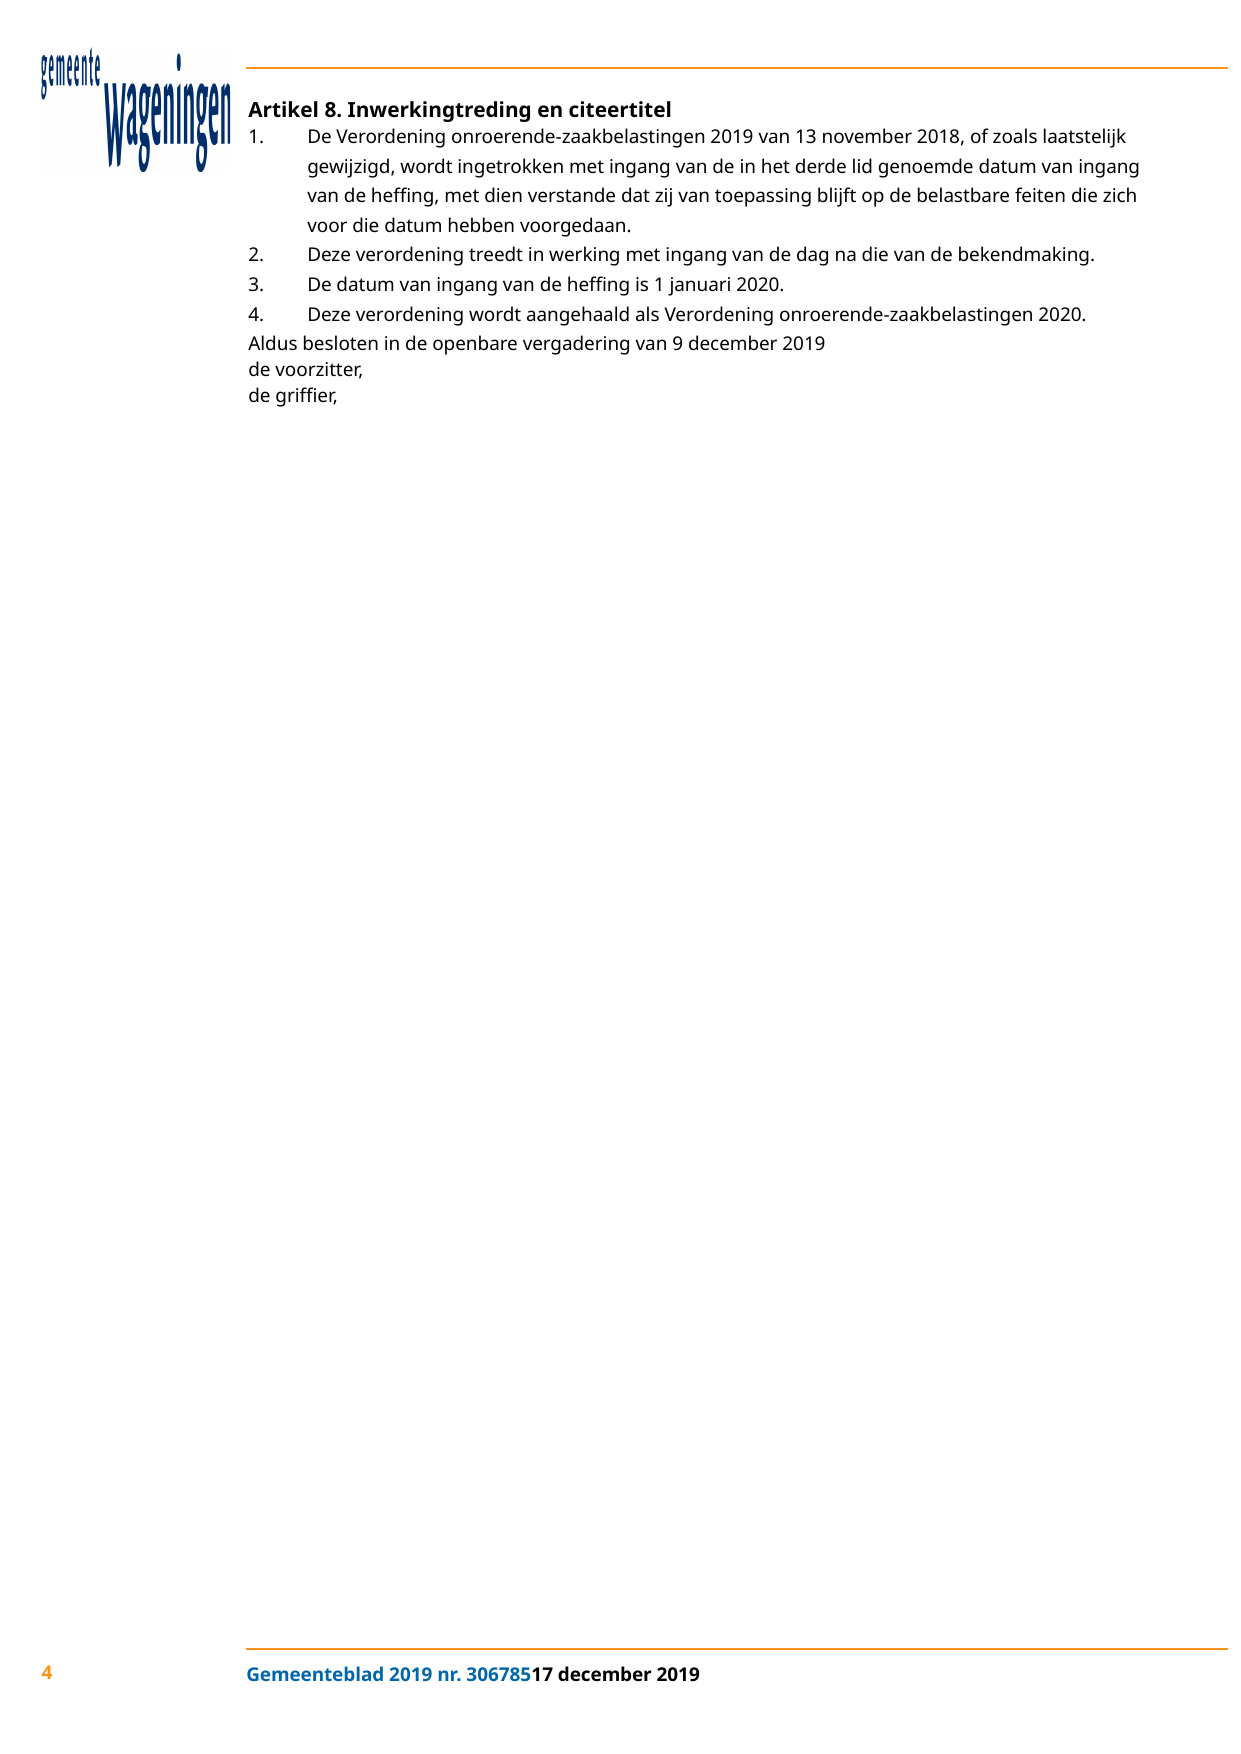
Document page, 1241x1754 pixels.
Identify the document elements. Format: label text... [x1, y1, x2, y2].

text Aldus besloten in de openbare vergadering van 9 december 2019 [248, 330, 1152, 356]
list De datum van ingang van de heffing is 1 januari 2020. [248, 271, 1152, 297]
text Artikel 8. Inwerkingtreding en citeertitel [248, 95, 1152, 123]
list Deze verordening treedt in werking met ingang van de dag na die van de bekendmaking. [248, 242, 1152, 267]
text de griffier, [248, 382, 1152, 407]
picture [41, 47, 231, 172]
list De Verordening onroerende-zaakbelastingen 2019 van 13 november 2018, of zoals laatstelijk gewijzigd, wordt ingetrokken met ingang van de in het derde lid genoemde datum van ingang van de heffing, met dien verstande dat zij van toepassing blijft op de belastbare feiten die zich voor die datum hebben voorgedaan. [248, 123, 1152, 238]
text de voorzitter, [248, 356, 1152, 382]
list Deze verordening wordt aangehaald als Verordening onroerende-zaakbelastingen 2020. [248, 301, 1152, 326]
